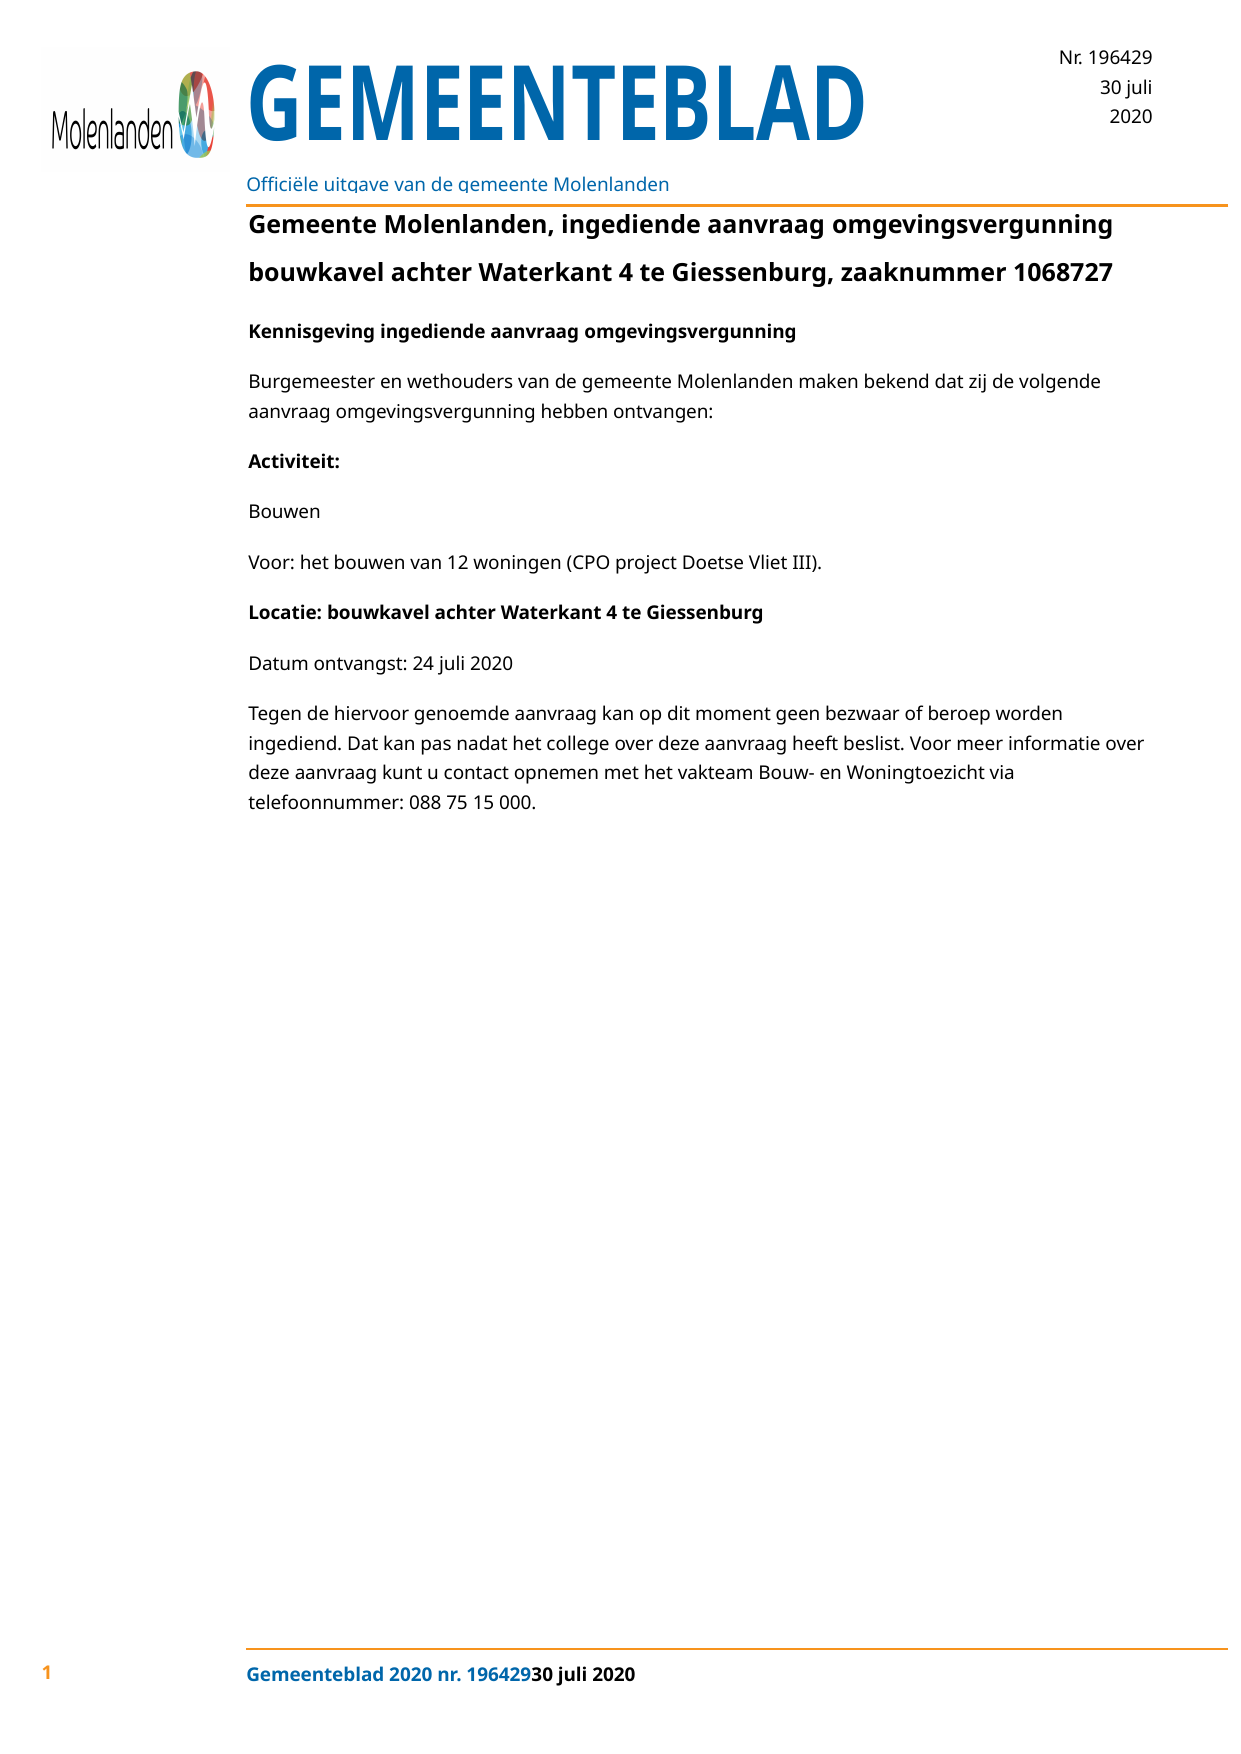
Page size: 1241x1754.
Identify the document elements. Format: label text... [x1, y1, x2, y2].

text Voor: het bouwen van 12 woningen (CPO project Doetse Vliet III). [248, 549, 1152, 575]
text Locatie: bouwkavel achter Waterkant 4 te Giessenburg [248, 599, 1152, 625]
text Gemeente Molenlanden, ingediende aanvraag omgevingsvergunning bouwkavel achter Waterkant 4 te Giessenburg, zaaknummer 1068727 [248, 207, 1152, 288]
picture [41, 47, 231, 172]
text Burgemeester en wethouders van de gemeente Molenlanden maken bekend dat zij de volgende aanvraag omgevingsvergunning hebben ontvangen: [248, 368, 1152, 424]
text Bouwen [248, 499, 1152, 524]
text Datum ontvangst: 24 juli 2020 [248, 650, 1152, 676]
text Activiteit: [248, 448, 1152, 474]
text Tegen de hiervoor genoemde aanvraag kan op dit moment geen bezwaar of beroep worden ingediend. Dat kan pas nadat het college over deze aanvraag heeft beslist. Voor meer informatie over deze aanvraag kunt u contact opnemen met het vakteam Bouw- en Woningtoezicht via telefoonnummer: 088 75 15 000. [248, 700, 1152, 815]
text Kennisgeving ingediende aanvraag omgevingsvergunning [248, 318, 1152, 344]
